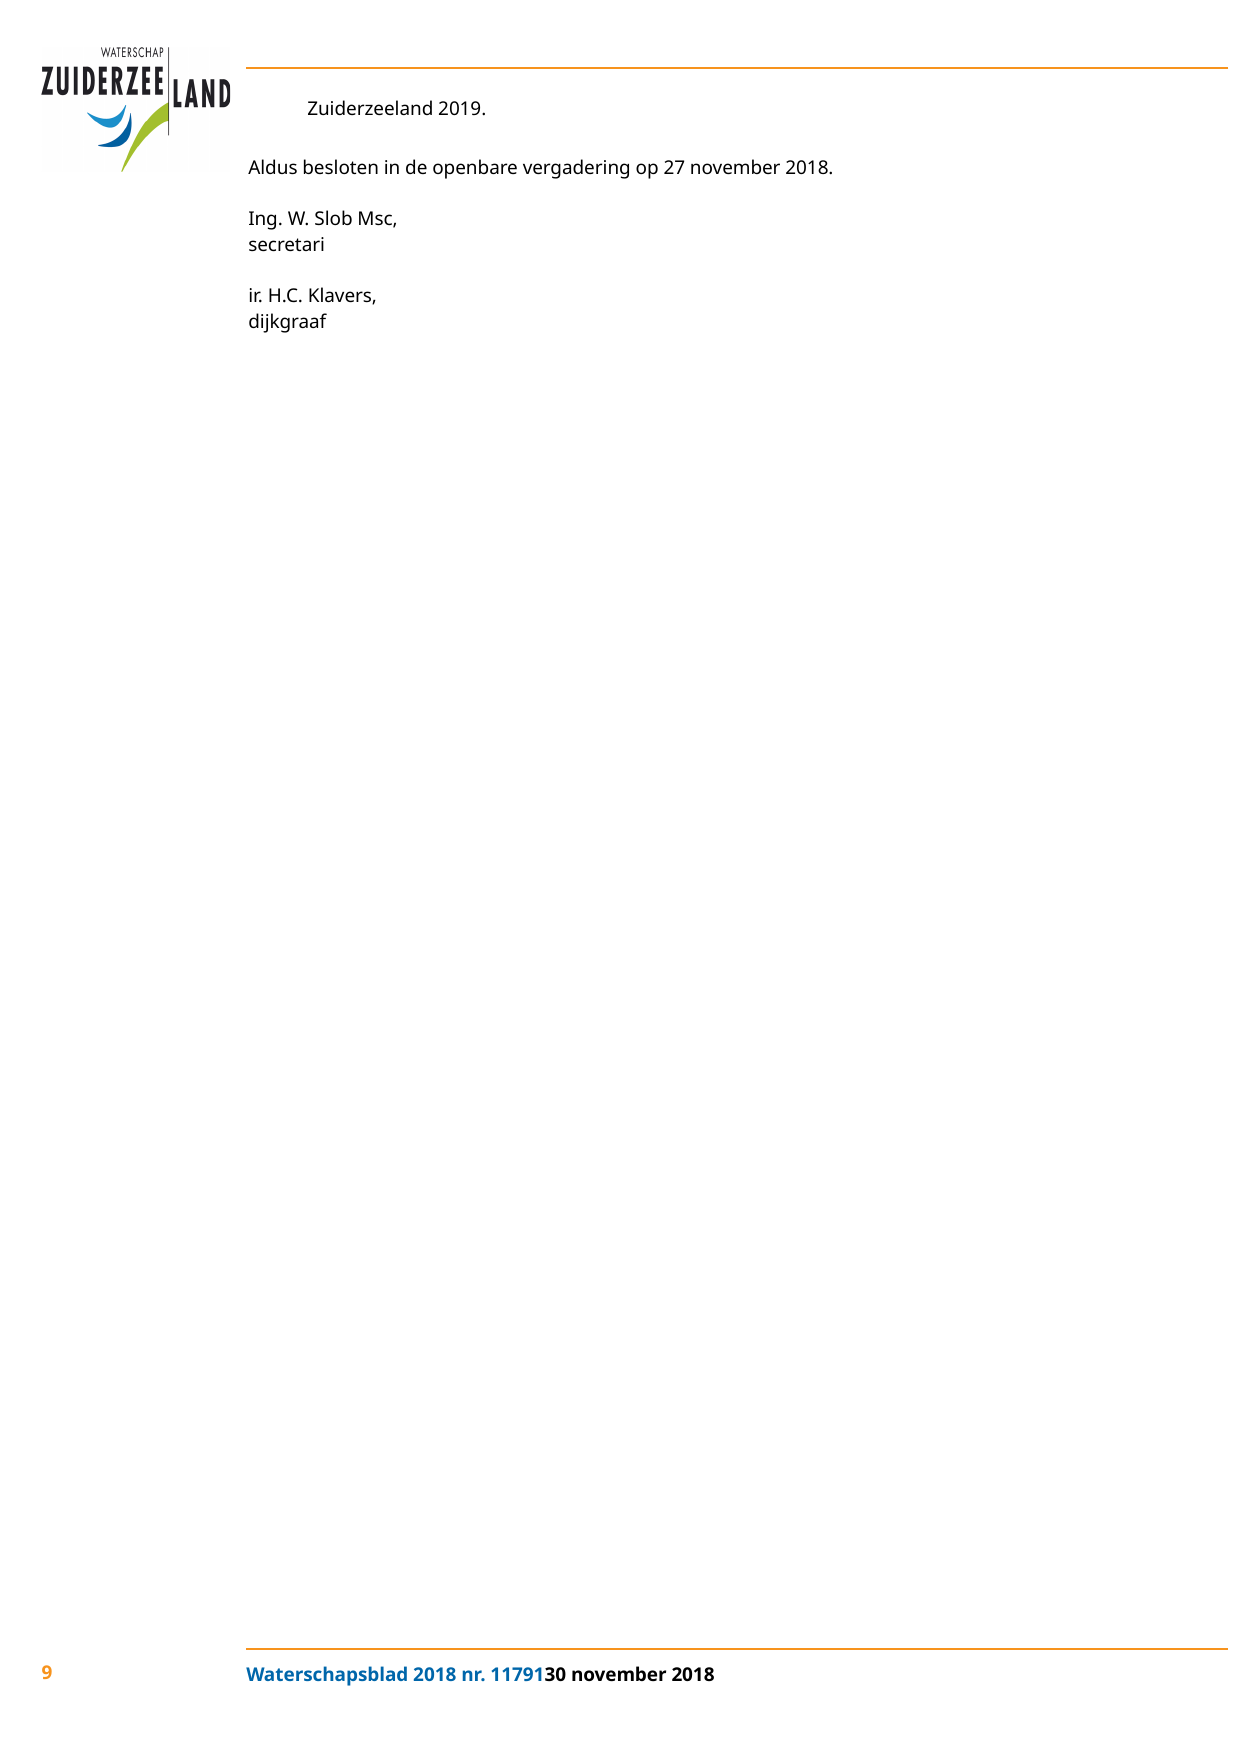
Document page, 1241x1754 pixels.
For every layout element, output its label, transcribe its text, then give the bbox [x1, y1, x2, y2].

text Ing. W. Slob Msc, [248, 205, 1152, 231]
text secretari [248, 231, 1152, 257]
picture [41, 47, 231, 172]
text Aldus besloten in de openbare vergadering op 27 november 2018. [248, 154, 1152, 180]
list Zuiderzeeland 2019. [248, 95, 1152, 121]
text dijkgraaf [248, 308, 1152, 334]
text ir. H.C. Klavers, [248, 283, 1152, 308]
